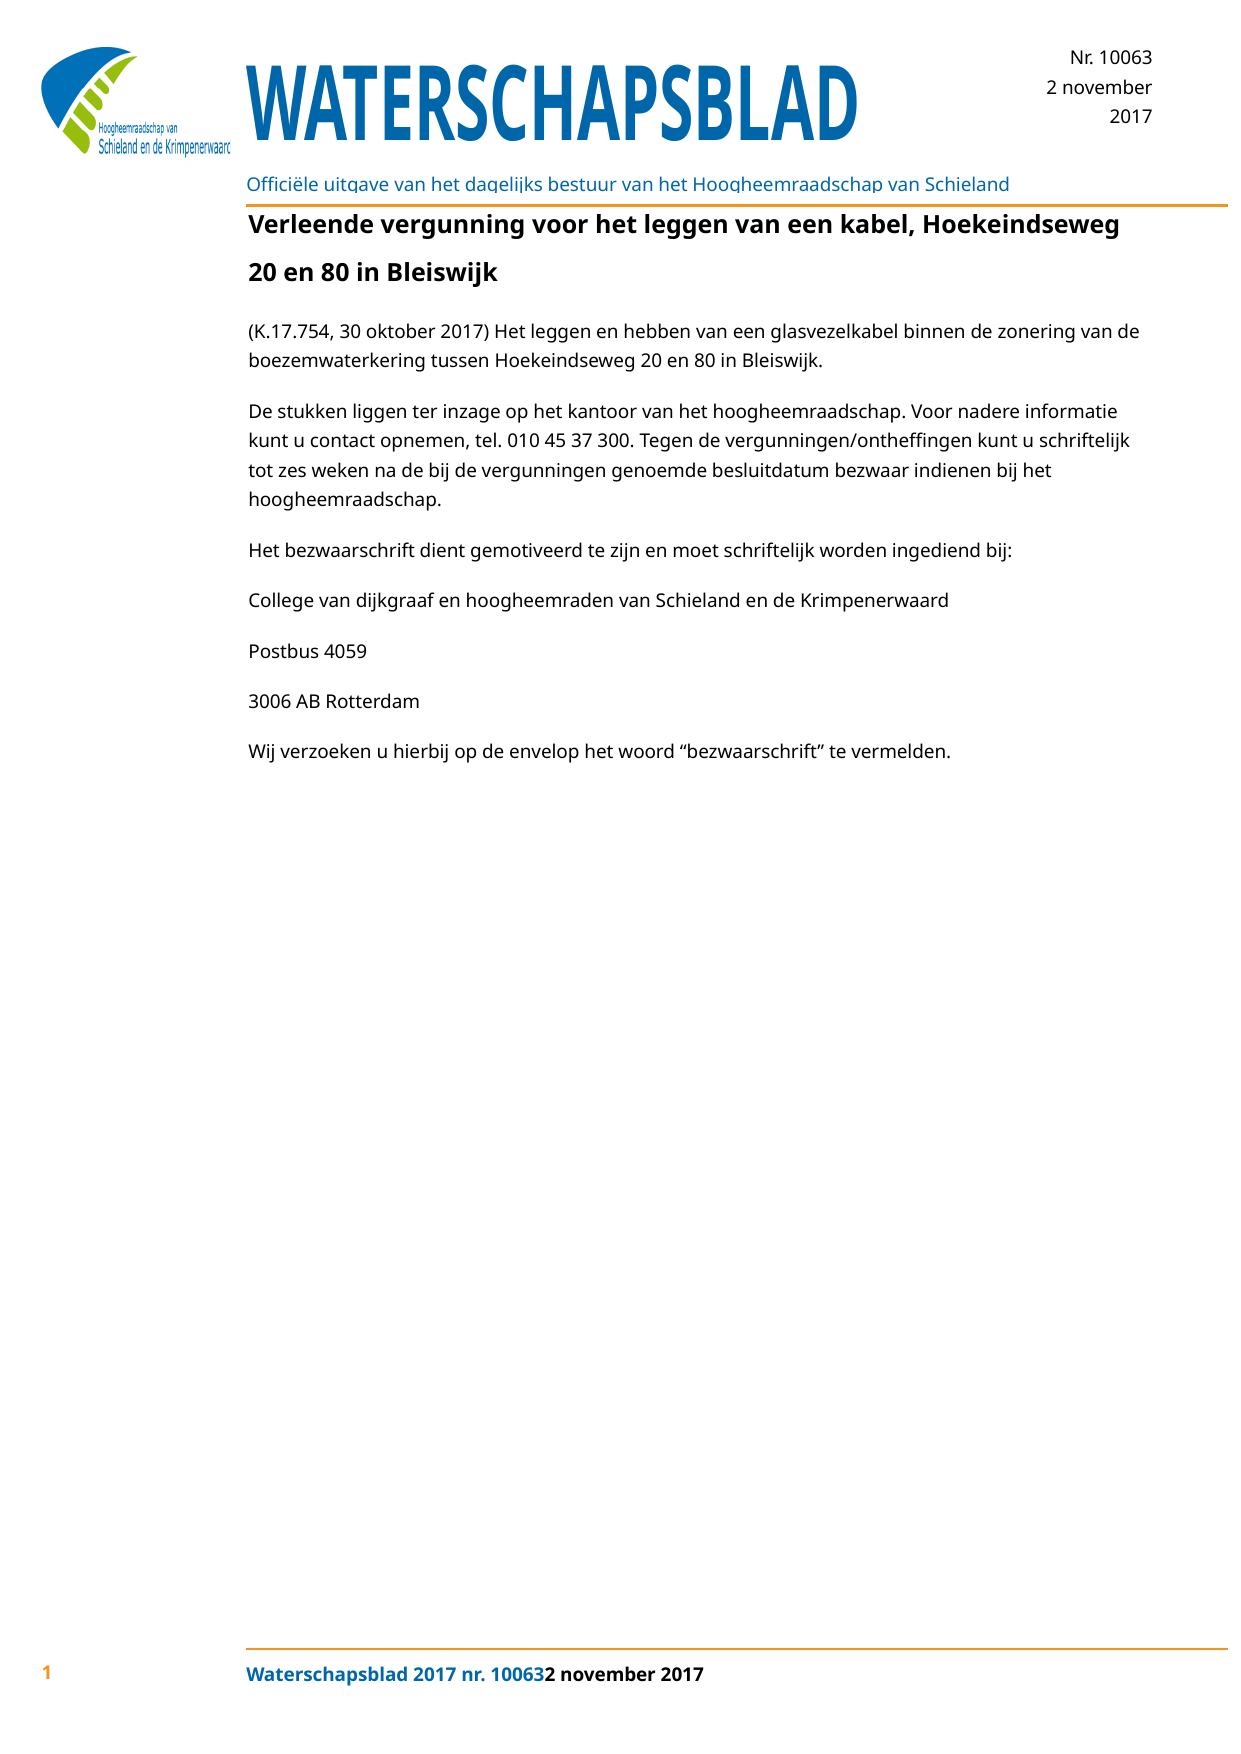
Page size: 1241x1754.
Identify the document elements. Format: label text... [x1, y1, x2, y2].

text (K.17.754, 30 oktober 2017) Het leggen en hebben van een glasvezelkabel binnen de zonering van de boezemwaterkering tussen Hoekeindseweg 20 en 80 in Bleiswijk. [248, 318, 1152, 373]
text Verleende vergunning voor het leggen van een kabel, Hoekeindseweg 20 en 80 in Bleiswijk [248, 207, 1152, 288]
text College van dijkgraaf en hoogheemraden van Schieland en de Krimpenerwaard [248, 587, 1152, 613]
text Het bezwaarschrift dient gemotiveerd te zijn en moet schriftelijk worden ingediend bij: [248, 537, 1152, 563]
picture [41, 47, 231, 172]
text 3006 AB Rotterdam [248, 688, 1152, 714]
text Postbus 4059 [248, 638, 1152, 664]
text De stukken liggen ter inzage op het kantoor van het hoogheemraadschap. Voor nadere informatie kunt u contact opnemen, tel. 010 45 37 300. Tegen de vergunningen/ontheffingen kunt u schriftelijk tot zes weken na de bij de vergunningen genoemde besluitdatum bezwaar indienen bij het hoogheemraadschap. [248, 398, 1152, 512]
text Wij verzoeken u hierbij op de envelop het woord “bezwaarschrift” te vermelden. [248, 739, 1152, 764]
